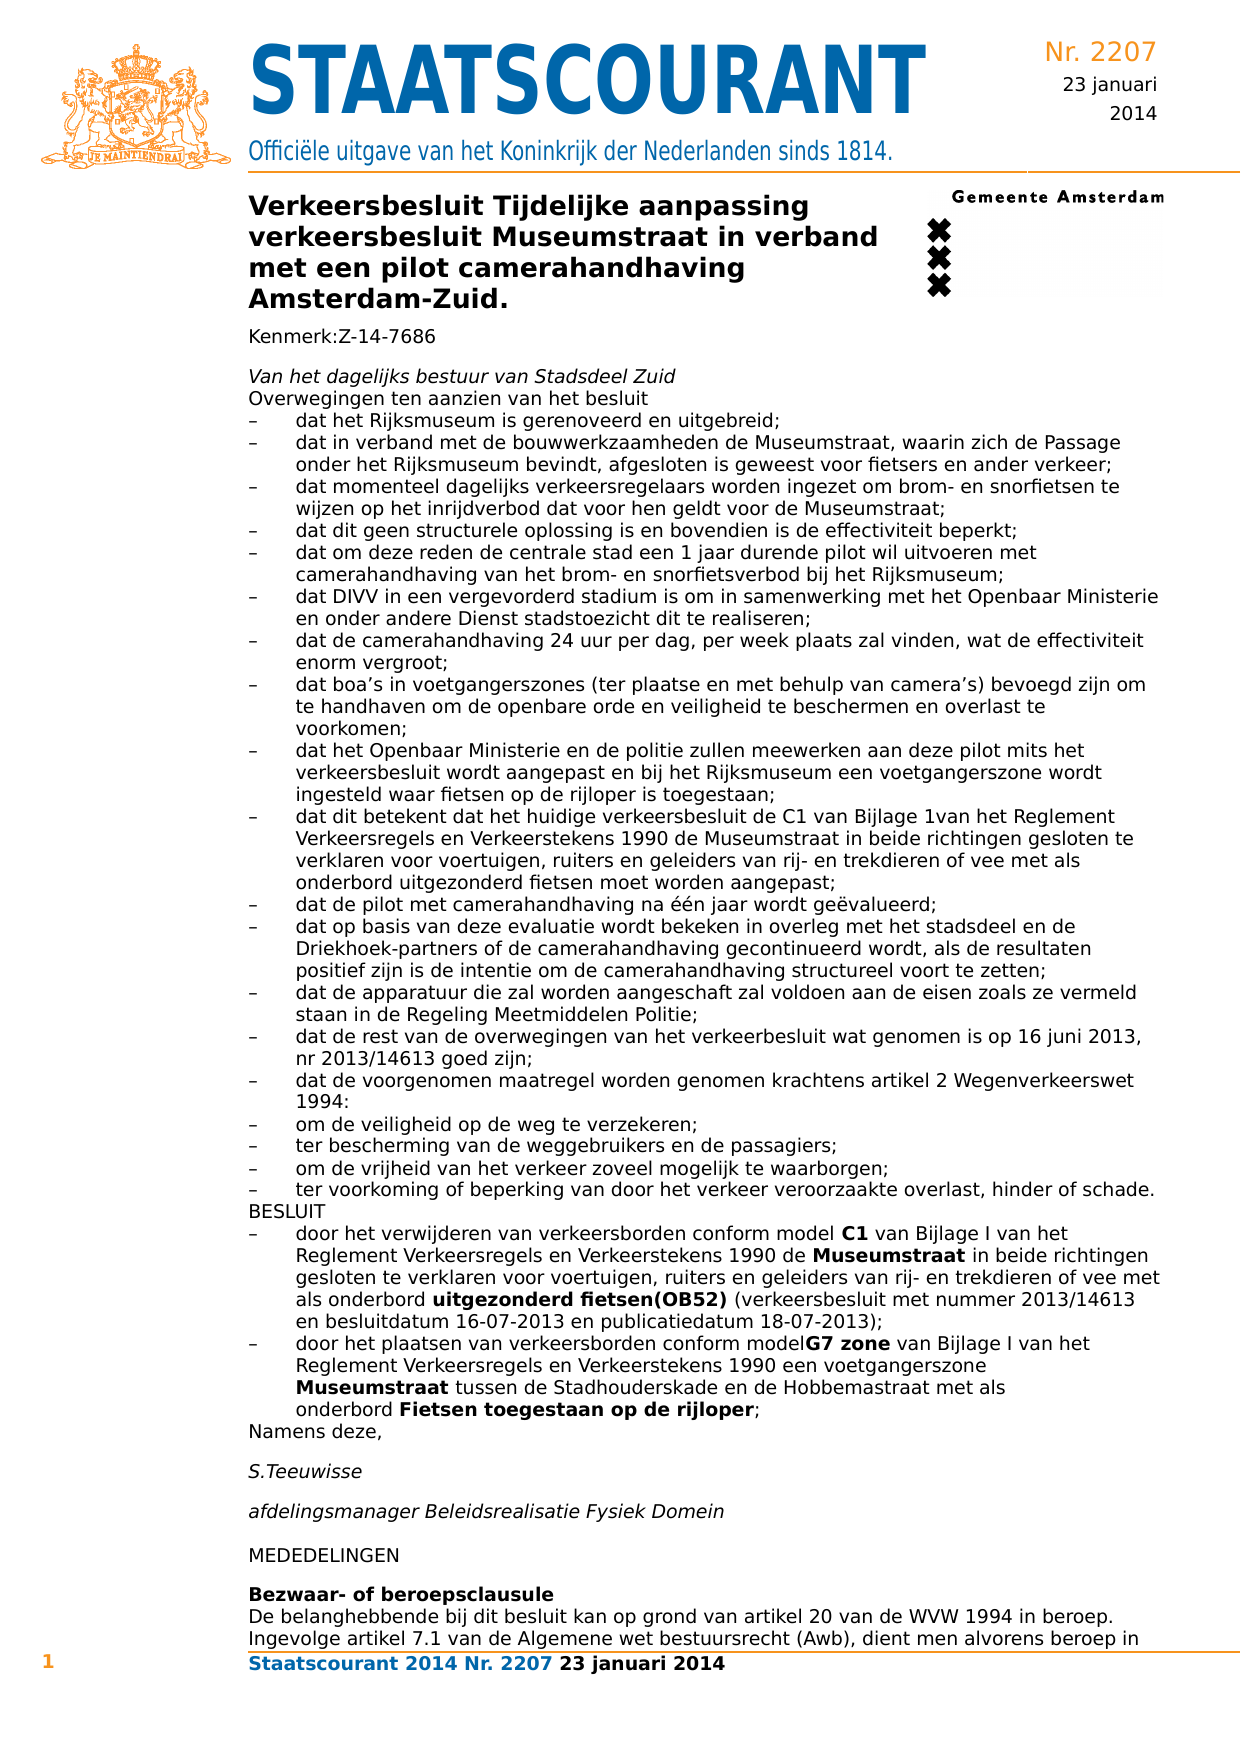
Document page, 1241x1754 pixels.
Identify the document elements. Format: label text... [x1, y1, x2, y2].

picture [927, 190, 1164, 297]
list onderbord Fietsen toegestaan op de rijloper; [248, 1399, 1163, 1421]
list dat de pilot met camerahandhaving na één jaar wordt geëvalueerd; [248, 894, 1163, 916]
list Museumstraat tussen de Stadhouderskade en de Hobbemastraat met als [248, 1377, 1163, 1399]
list dat om deze reden de centrale stad een 1 jaar durende pilot wil uitvoeren met camerahandhaving van het brom- en snorfietsverbod bij het Rijksmuseum; [248, 542, 1163, 586]
list dat het Rijksmuseum is gerenoveerd en uitgebreid; [248, 410, 1163, 432]
subtitle Van het dagelijks bestuur van Stadsdeel Zuid [248, 366, 1163, 388]
list dat de voorgenomen maatregel worden genomen krachtens artikel 2 Wegenverkeerswet 1994: [248, 1069, 1163, 1113]
list dat DIVV in een vergevorderd stadium is om in samenwerking met het Openbaar Ministerie en onder andere Dienst stadstoezicht dit te realiseren; [248, 586, 1163, 630]
list dat op basis van deze evaluatie wordt bekeken in overleg met het stadsdeel en de Driekhoek-partners of de camerahandhaving gecontinueerd wordt, als de resultaten positief zijn is de intentie om de camerahandhaving structureel voort te zetten; [248, 916, 1163, 982]
list dat in verband met de bouwwerkzaamheden de Museumstraat, waarin zich de Passage onder het Rijksmuseum bevindt, afgesloten is geweest voor fietsers en ander verkeer; [248, 432, 1163, 476]
subtitle Bezwaar- of beroepsclausule [248, 1584, 1163, 1606]
list door het verwijderen van verkeersborden conform model C1 van Bijlage I van het Reglement Verkeersregels en Verkeerstekens 1990 de Museumstraat in beide richtingen gesloten te verklaren voor voertuigen, ruiters en geleiders van rij- en trekdieren of vee met als onderbord uitgezonderd fietsen(OB52) (verkeersbesluit met nummer 2013/14613 en besluitdatum 16-07-2013 en publicatiedatum 18-07-2013); [248, 1223, 1163, 1333]
list dat het Openbaar Ministerie en de politie zullen meewerken aan deze pilot mits het verkeersbesluit wordt aangepast en bij het Rijksmuseum een voetgangerszone wordt ingesteld waar fietsen op de rijloper is toegestaan; [248, 740, 1163, 806]
list ter bescherming van de weggebruikers en de passagiers; [248, 1135, 1163, 1157]
text BESLUIT [248, 1201, 1163, 1223]
list dat de apparatuur die zal worden aangeschaft zal voldoen aan de eisen zoals ze vermeld staan in de Regeling Meetmiddelen Politie; [248, 982, 1163, 1026]
text Overwegingen ten aanzien van het besluit [248, 388, 1163, 410]
list om de vrijheid van het verkeer zoveel mogelijk te waarborgen; [248, 1157, 1163, 1179]
list dat de rest van de overwegingen van het verkeerbesluit wat genomen is op 16 juni 2013, nr 2013/14613 goed zijn; [248, 1026, 1163, 1069]
picture [41, 44, 231, 169]
list dat de camerahandhaving 24 uur per dag, per week plaats zal vinden, wat de effectiviteit enorm vergroot; [248, 630, 1163, 674]
subtitle Verkeersbesluit Tijdelijke aanpassing verkeersbesluit Museumstraat in verband met een pilot camerahandhaving Amsterdam-Zuid. [248, 191, 1163, 315]
subtitle MEDEDELINGEN [248, 1544, 1163, 1566]
list dat dit betekent dat het huidige verkeersbesluit de C1 van Bijlage 1van het Reglement Verkeersregels en Verkeerstekens 1990 de Museumstraat in beide richtingen gesloten te verklaren voor voertuigen, ruiters en geleiders van rij- en trekdieren of vee met als onderbord uitgezonderd fietsen moet worden aangepast; [248, 806, 1163, 894]
list dat momenteel dagelijks verkeersregelaars worden ingezet om brom- en snorfietsen te wijzen op het inrijdverbod dat voor hen geldt voor de Museumstraat; [248, 476, 1163, 520]
list dat boa’s in voetgangerszones (ter plaatse en met behulp van camera’s) bevoegd zijn om te handhaven om de openbare orde en veiligheid te beschermen en overlast te voorkomen; [248, 674, 1163, 740]
subtitle afdelingsmanager Beleidsrealisatie Fysiek Domein [248, 1501, 1163, 1522]
list dat dit geen structurele oplossing is en bovendien is de effectiviteit beperkt; [248, 520, 1163, 542]
subtitle S.Teeuwisse [248, 1461, 1163, 1483]
list ter voorkoming of beperking van door het verkeer veroorzaakte overlast, hinder of schade. [248, 1179, 1163, 1201]
list door het plaatsen van verkeersborden conform modelG7 zone van Bijlage I van het Reglement Verkeersregels en Verkeerstekens 1990 een voetgangerszone [248, 1333, 1163, 1377]
list om de veiligheid op de weg te verzekeren; [248, 1113, 1163, 1135]
text Namens deze, [248, 1421, 1163, 1443]
text De belanghebbende bij dit besluit kan op grond van artikel 20 van de WVW 1994 in beroep. Ingevolge artikel 7.1 van de Algemene wet bestuursrecht (Awb), dient men alvorens beroep in [248, 1606, 1163, 1650]
text Kenmerk:Z-14-7686 [248, 326, 1163, 348]
